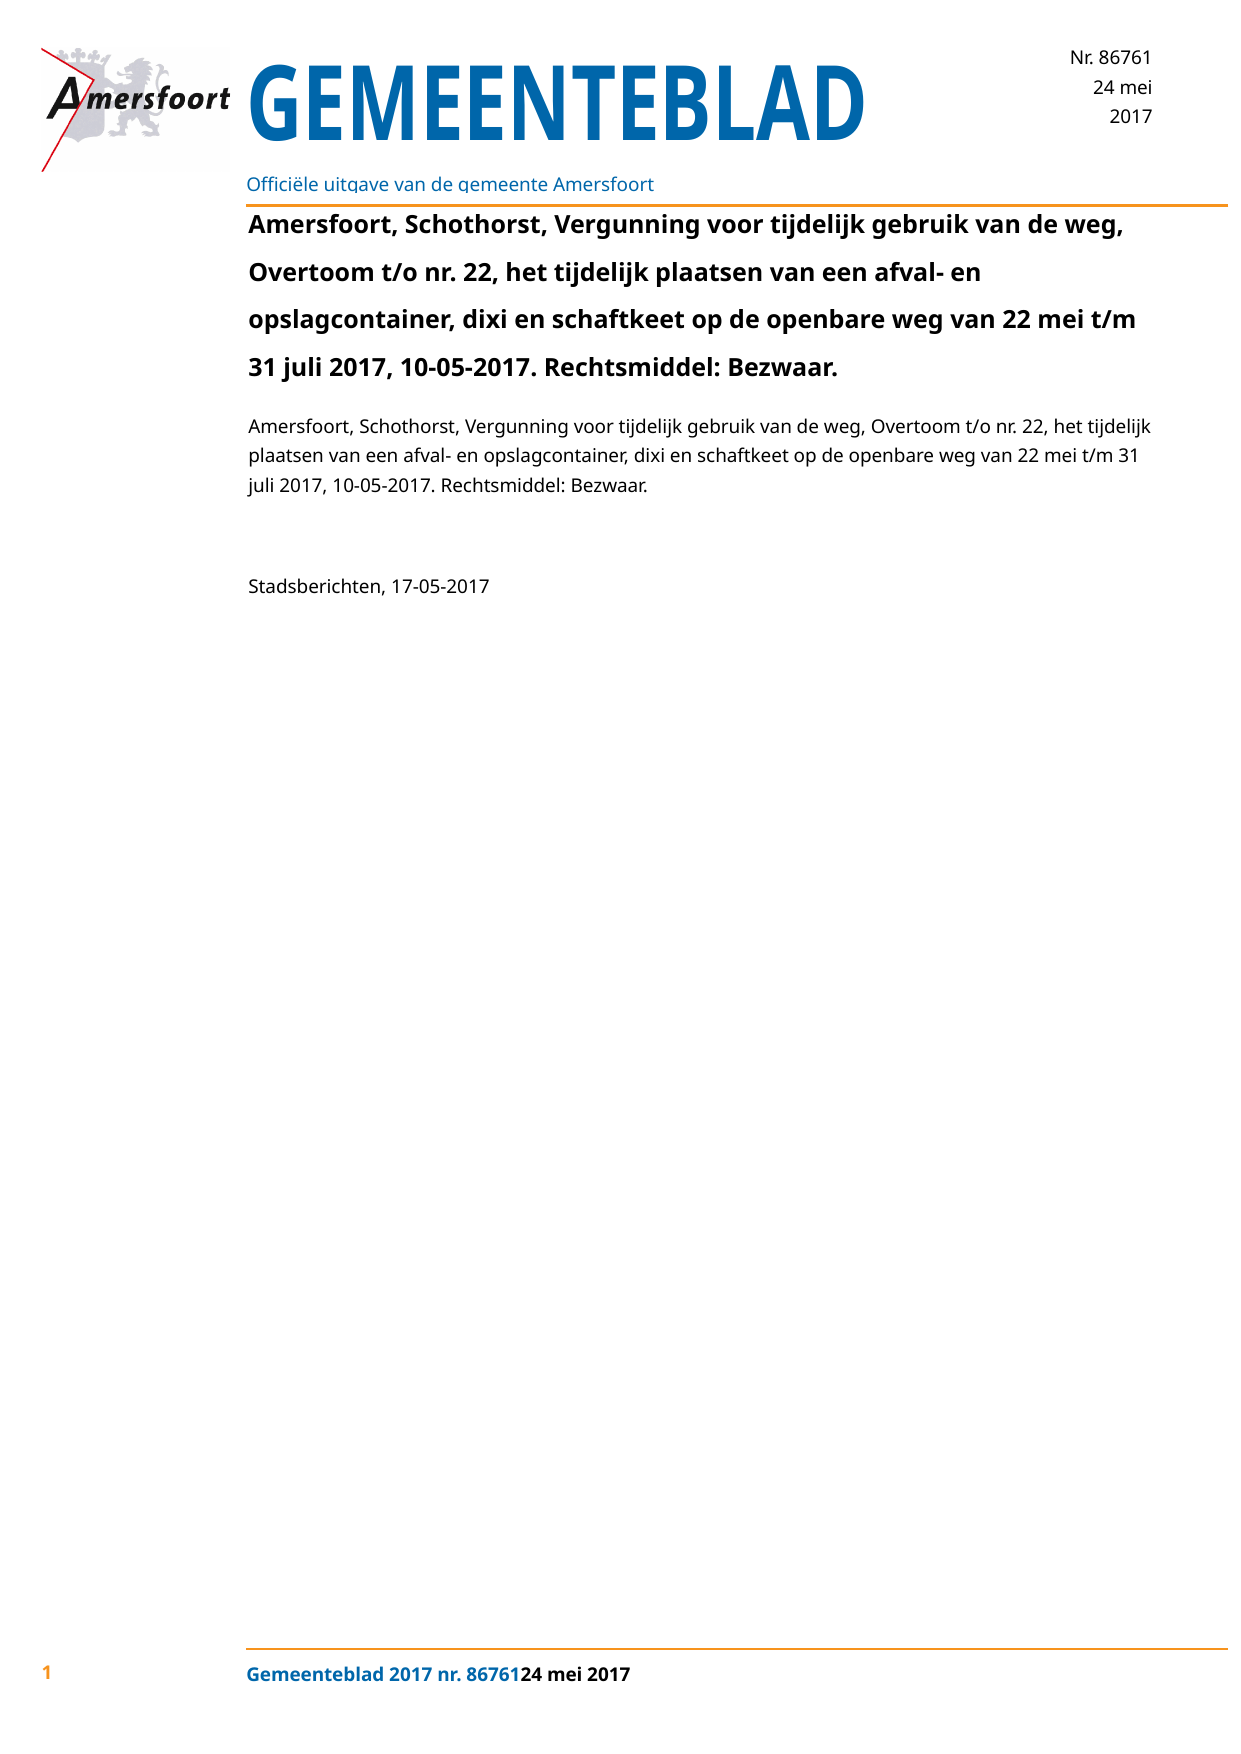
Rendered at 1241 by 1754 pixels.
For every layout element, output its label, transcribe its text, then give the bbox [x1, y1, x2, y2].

text Stadsberichten, 17-05-2017 [248, 573, 1152, 599]
text Amersfoort, Schothorst, Vergunning voor tijdelijk gebruik van de weg, Overtoom t/o nr. 22, het tijdelijk plaatsen van een afval- en opslagcontainer, dixi en schaftkeet op de openbare weg van 22 mei t/m 31 juli 2017, 10-05-2017. Rechtsmiddel: Bezwaar. [248, 207, 1152, 384]
picture [41, 47, 231, 172]
text Amersfoort, Schothorst, Vergunning voor tijdelijk gebruik van de weg, Overtoom t/o nr. 22, het tijdelijk plaatsen van een afval- en opslagcontainer, dixi en schaftkeet op de openbare weg van 22 mei t/m 31 juli 2017, 10-05-2017. Rechtsmiddel: Bezwaar. [248, 413, 1152, 498]
